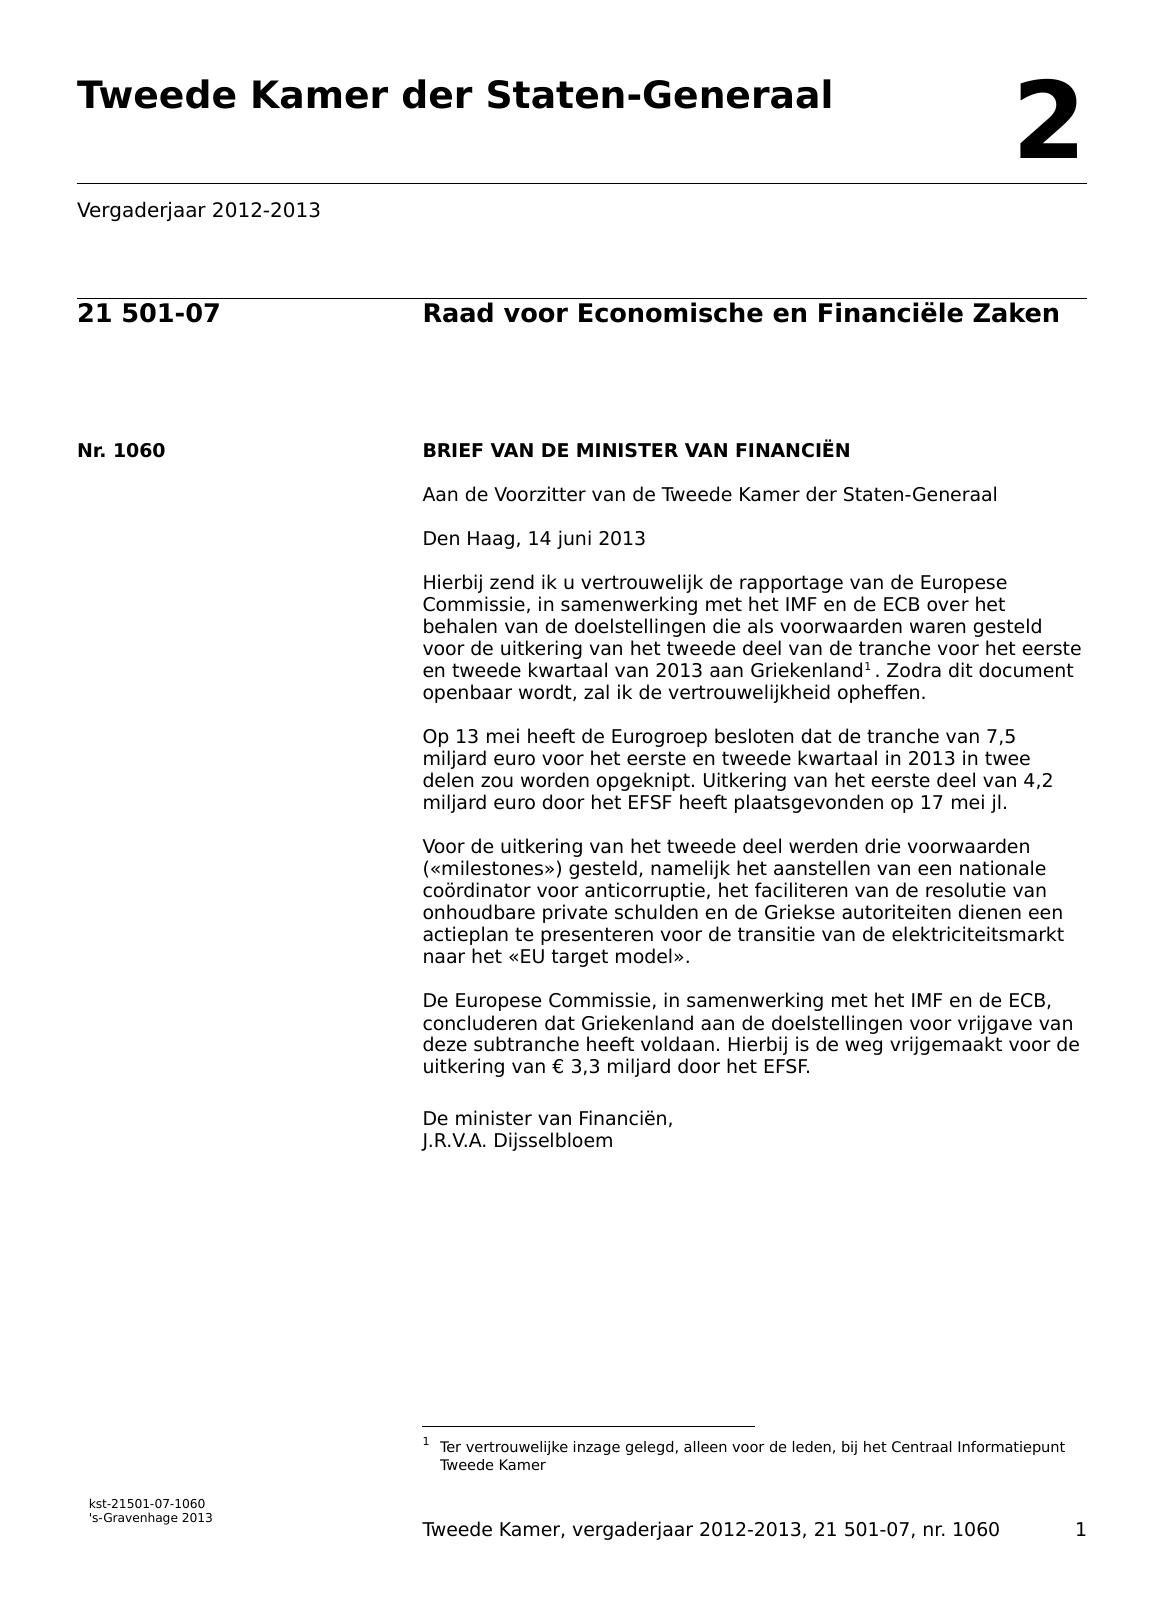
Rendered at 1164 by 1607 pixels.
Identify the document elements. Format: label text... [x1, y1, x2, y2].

table_header 2 [886, 59, 1087, 183]
text kst-21501-07-1060 [88, 1497, 323, 1511]
text Den Haag, 14 juni 2013 [422, 528, 1087, 550]
subtitle Nr. 1060 BRIEF VAN DE MINISTER VAN FINANCIËN [77, 440, 1087, 462]
table_cell Vergaderjaar 2012-2013 [77, 184, 1087, 298]
text Aan de Voorzitter van de Tweede Kamer der Staten-Generaal [422, 484, 1087, 506]
text De minister van Financiën, J.R.V.A. Dijsselbloem [422, 1108, 1087, 1152]
table_header Tweede Kamer der Staten-Generaal [77, 59, 886, 183]
text Voor de uitkering van het tweede deel werden drie voorwaarden («milestones») gesteld, namelijk het aanstellen van een nationale coördinator voor anticorruptie, het faciliteren van de resolutie van onhoudbare private schulden en de Griekse autoriteiten dienen een actieplan te presenteren voor de transitie van de elektriciteitsmarkt naar het «EU target model». [422, 836, 1087, 968]
text 's-Gravenhage 2013 [88, 1511, 323, 1525]
subtitle 21 501-07 Raad voor Economische en Financiële Zaken [77, 299, 1087, 329]
text Hierbij zend ik u vertrouwelijk de rapportage van de Europese Commissie, in samenwerking met het IMF en de ECB over het behalen van de doelstellingen die als voorwaarden waren gesteld voor de uitkering van het tweede deel van de tranche voor het eerste en tweede kwartaal van 2013 aan Griekenland. Zodra dit document openbaar wordt, zal ik de vertrouwelijkheid opheffen. [422, 572, 1087, 704]
text Op 13 mei heeft de Eurogroep besloten dat de tranche van 7,5 miljard euro voor het eerste en tweede kwartaal in 2013 in twee delen zou worden opgeknipt. Uitkering van het eerste deel van 4,2 miljard euro door het EFSF heeft plaatsgevonden op 17 mei jl. [422, 726, 1087, 814]
text Ter vertrouwelijke inzage gelegd, alleen voor de leden, bij het Centraal Informatiepunt Tweede Kamer [422, 1435, 1087, 1474]
text De Europese Commissie, in samenwerking met het IMF en de ECB, concluderen dat Griekenland aan de doelstellingen voor vrijgave van deze subtranche heeft voldaan. Hierbij is de weg vrijgemaakt voor de uitkering van € 3,3 miljard door het EFSF. [422, 990, 1087, 1078]
